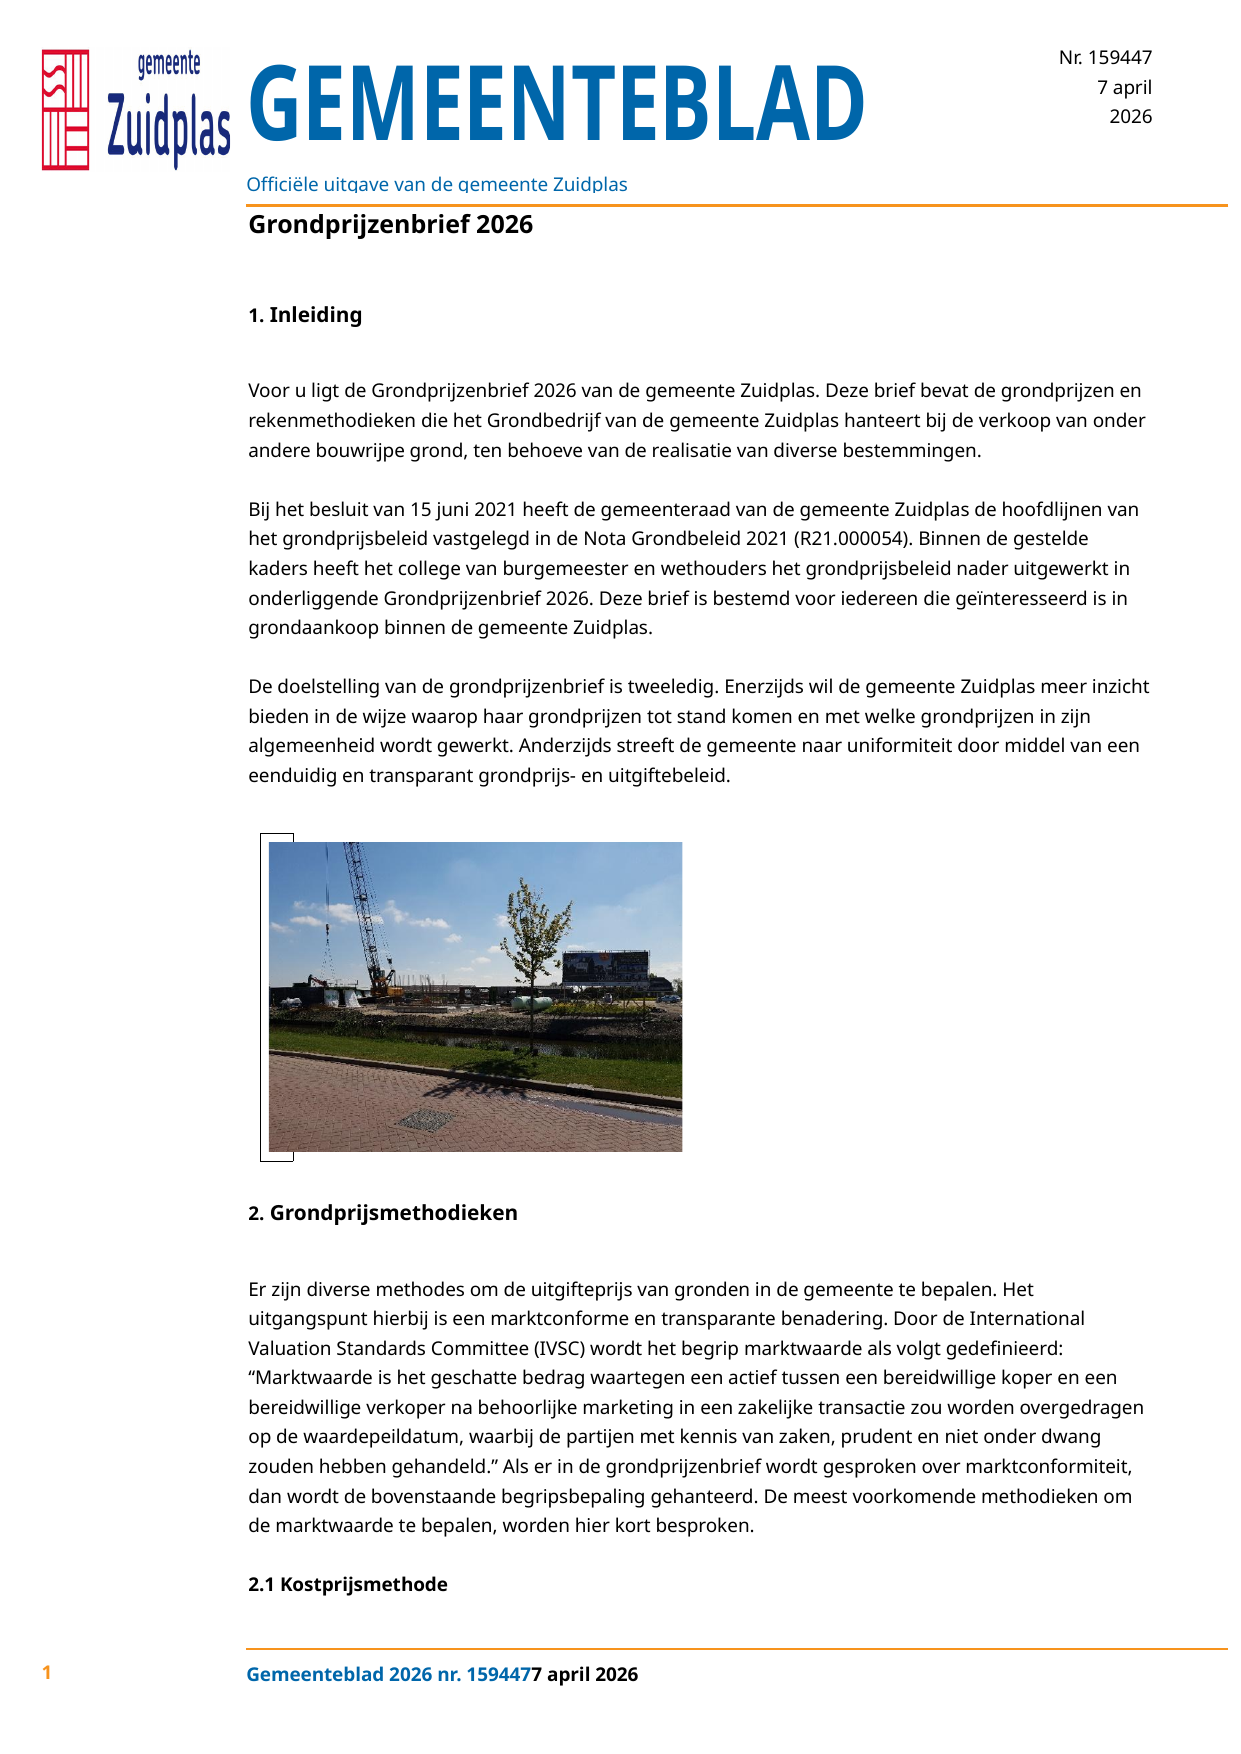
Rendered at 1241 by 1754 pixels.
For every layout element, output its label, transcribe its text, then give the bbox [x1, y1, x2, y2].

text 2. Grondprijsmethodieken [248, 1198, 1152, 1226]
text Voor u ligt de Grondprijzenbrief 2026 van de gemeente Zuidplas. Deze brief bevat de grondprijzen en rekenmethodieken die het Grondbedrijf van de gemeente Zuidplas hanteert bij de verkoop van onder andere bouwrijpe grond, ten behoeve van de realisatie van diverse bestemmingen. [248, 378, 1152, 462]
text De doelstelling van de grondprijzenbrief is tweeledig. Enerzijds wil de gemeente Zuidplas meer inzicht bieden in de wijze waarop haar grondprijzen tot stand komen en met welke grondprijzen in zijn algemeenheid wordt gewerkt. Anderzijds streeft de gemeente naar uniformiteit door middel van een eenduidig en transparant grondprijs- en uitgiftebeleid. [248, 673, 1152, 788]
text Grondprijzenbrief 2026 [248, 207, 1152, 241]
text 2.1 Kostprijsmethode [248, 1572, 1152, 1597]
text Bij het besluit van 15 juni 2021 heeft de gemeenteraad van de gemeente Zuidplas de hoofdlijnen van het grondprijsbeleid vastgelegd in de Nota Grondbeleid 2021 (R21.000054). Binnen de gestelde kaders heeft het college van burgemeester en wethouders het grondprijsbeleid nader uitgewerkt in onderliggende Grondprijzenbrief 2026. Deze brief is bestemd voor iedereen die geïnteresseerd is in grondaankoop binnen de gemeente Zuidplas. [248, 496, 1152, 640]
picture [41, 47, 231, 172]
text 1. Inleiding [248, 300, 1152, 328]
text Er zijn diverse methodes om de uitgifteprijs van gronden in de gemeente te bepalen. Het uitgangspunt hierbij is een marktconforme en transparante benadering. Door de International Valuation Standards Committee (IVSC) wordt het begrip marktwaarde als volgt gedefinieerd: “Marktwaarde is het geschatte bedrag waartegen een actief tussen een bereidwillige koper en een bereidwillige verkoper na behoorlijke marketing in een zakelijke transactie zou worden overgedragen op de waardepeildatum, waarbij de partijen met kennis van zaken, prudent en niet onder dwang zouden hebben gehandeld.” Als er in de grondprijzenbrief wordt gesproken over marktconformiteit, dan wordt de bovenstaande begripsbepaling gehanteerd. De meest voorkomende methodieken om de marktwaarde te bepalen, worden hier kort besproken. [248, 1276, 1152, 1538]
picture [268, 842, 683, 1152]
